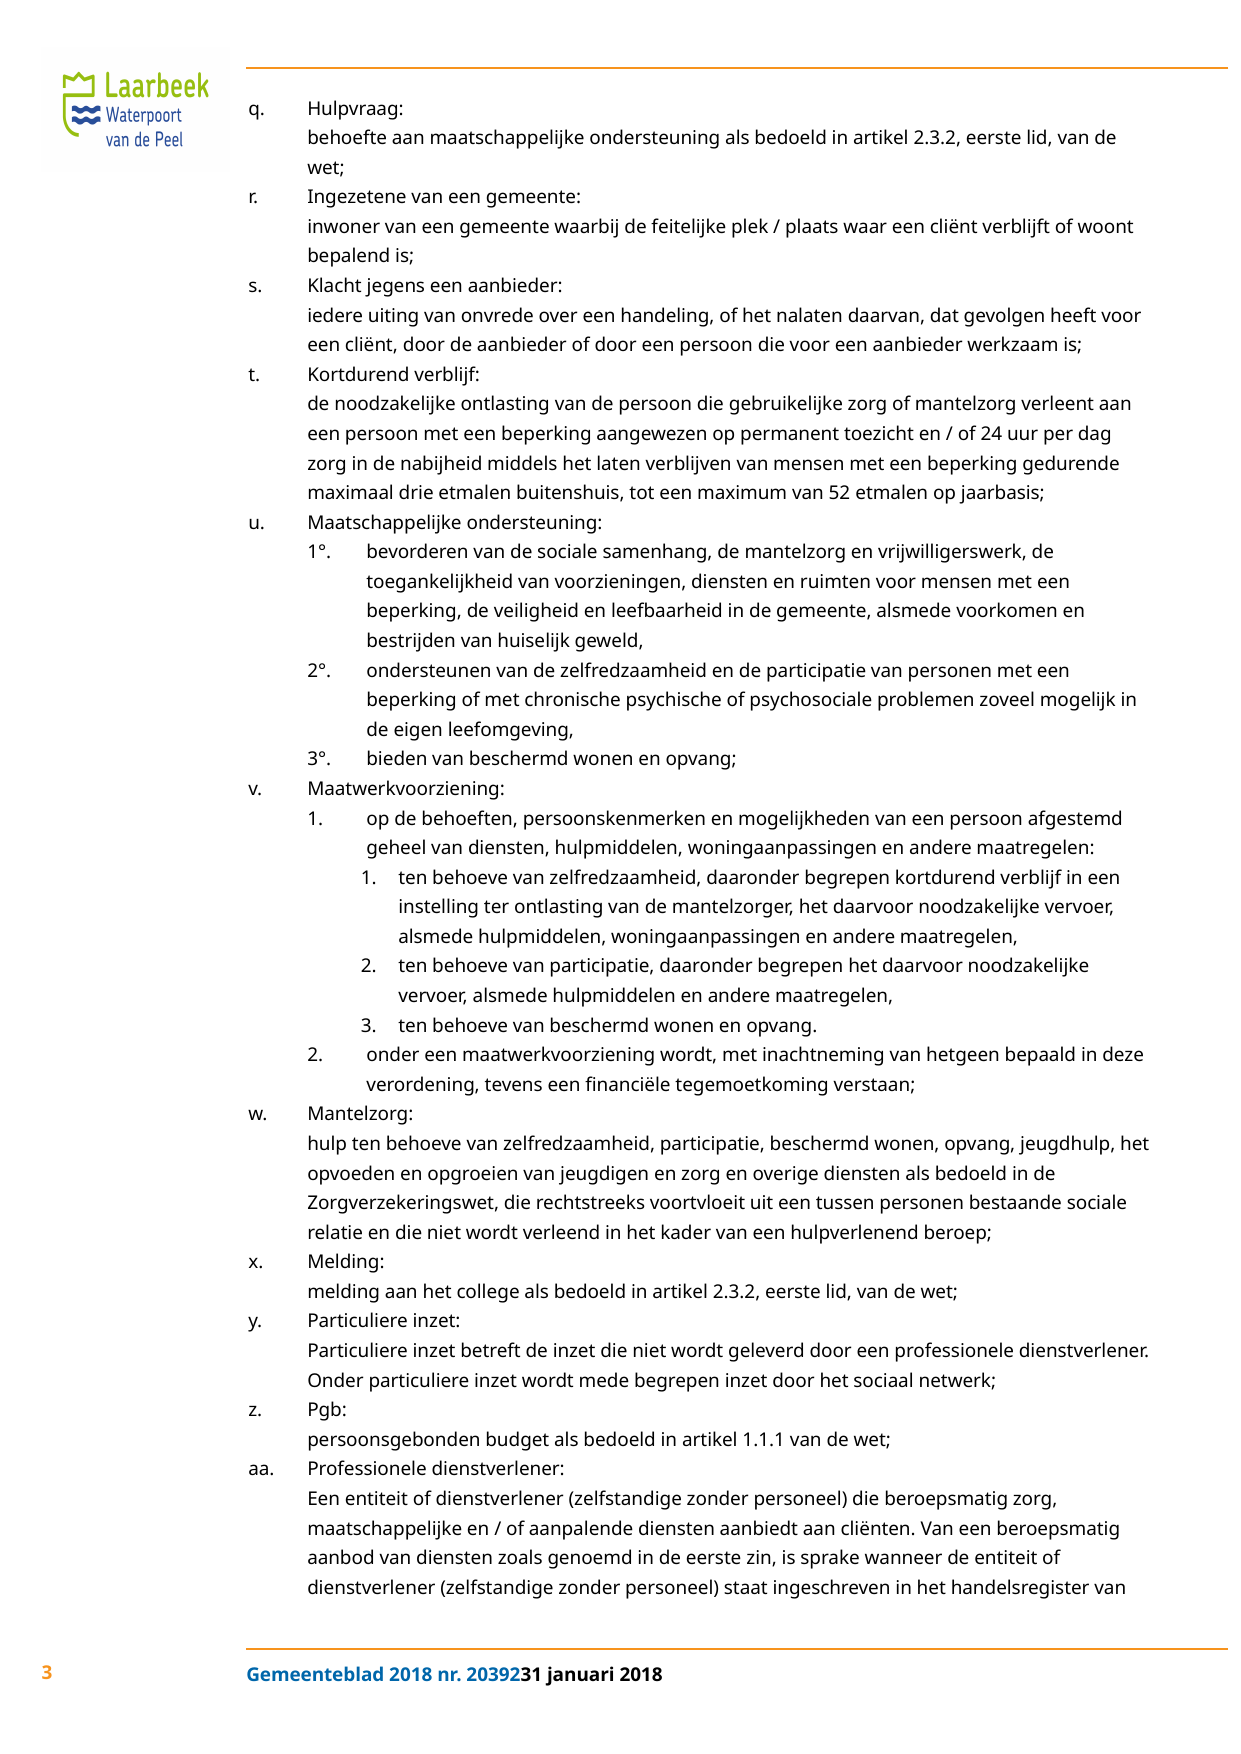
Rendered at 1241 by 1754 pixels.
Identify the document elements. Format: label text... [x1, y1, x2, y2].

list behoefte aan maatschappelijke ondersteuning als bedoeld in artikel 2.3.2, eerste lid, van de wet; [248, 124, 1152, 180]
list Een entiteit of dienstverlener (zelfstandige zonder personeel) die beroepsmatig zorg, maatschappelijke en / of aanpalende diensten aanbiedt aan cliënten. Van een beroepsmatig aanbod van diensten zoals genoemd in de eerste zin, is sprake wanneer de entiteit of dienstverlener (zelfstandige zonder personeel) staat ingeschreven in het handelsregister van [248, 1485, 1152, 1600]
list melding aan het college als bedoeld in artikel 2.3.2, eerste lid, van de wet; [248, 1278, 1152, 1304]
list Ingezetene van een gemeente: [248, 183, 1152, 209]
list ondersteunen van de zelfredzaamheid en de participatie van personen met een beperking of met chronische psychische of psychosociale problemen zoveel mogelijk in de eigen leefomgeving, [307, 657, 1152, 742]
list ten behoeve van participatie, daaronder begrepen het daarvoor noodzakelijke vervoer, alsmede hulpmiddelen en andere maatregelen, [361, 953, 1152, 1008]
list bieden van beschermd wonen en opvang; [307, 746, 1152, 771]
list inwoner van een gemeente waarbij de feitelijke plek / plaats waar een cliënt verblijft of woont bepalend is; [248, 213, 1152, 268]
list Kortdurend verblijf: [248, 361, 1152, 387]
list bevorderen van de sociale samenhang, de mantelzorg en vrijwilligerswerk, de toegankelijkheid van voorzieningen, diensten en ruimten voor mensen met een beperking, de veiligheid en leefbaarheid in de gemeente, alsmede voorkomen en bestrijden van huiselijk geweld, [307, 538, 1152, 653]
list Melding: [248, 1248, 1152, 1274]
list Hulpvraag: [248, 95, 1152, 121]
list persoonsgebonden budget als bedoeld in artikel 1.1.1 van de wet; [248, 1426, 1152, 1452]
list ten behoeve van beschermd wonen en opvang. [361, 1012, 1152, 1038]
list Klacht jegens een aanbieder: [248, 272, 1152, 298]
list iedere uiting van onvrede over een handeling, of het nalaten daarvan, dat gevolgen heeft voor een cliënt, door de aanbieder of door een persoon die voor een aanbieder werkzaam is; [248, 302, 1152, 357]
list onder een maatwerkvoorziening wordt, met inachtneming van hetgeen bepaald in deze verordening, tevens een financiële tegemoetkoming verstaan; [307, 1041, 1152, 1097]
list Maatschappelijke ondersteuning: [248, 509, 1152, 535]
list Maatwerkvoorziening: [248, 775, 1152, 801]
list Mantelzorg: [248, 1101, 1152, 1126]
list ten behoeve van zelfredzaamheid, daaronder begrepen kortdurend verblijf in een instelling ter ontlasting van de mantelzorger, het daarvoor noodzakelijke vervoer, alsmede hulpmiddelen, woningaanpassingen en andere maatregelen, [361, 864, 1152, 949]
list Particuliere inzet: [248, 1308, 1152, 1333]
list Particuliere inzet betreft de inzet die niet wordt geleverd door een professionele dienstverlener. Onder particuliere inzet wordt mede begrepen inzet door het sociaal netwerk; [248, 1337, 1152, 1393]
list Professionele dienstverlener: [248, 1456, 1152, 1481]
list de noodzakelijke ontlasting van de persoon die gebruikelijke zorg of mantelzorg verleent aan een persoon met een beperking aangewezen op permanent toezicht en / of 24 uur per dag zorg in de nabijheid middels het laten verblijven van mensen met een beperking gedurende maximaal drie etmalen buitenshuis, tot een maximum van 52 etmalen op jaarbasis; [248, 391, 1152, 505]
list hulp ten behoeve van zelfredzaamheid, participatie, beschermd wonen, opvang, jeugdhulp, het opvoeden en opgroeien van jeugdigen en zorg en overige diensten als bedoeld in de Zorgverzekeringswet, die rechtstreeks voortvloeit uit een tussen personen bestaande sociale relatie en die niet wordt verleend in het kader van een hulpverlenend beroep; [248, 1130, 1152, 1245]
picture [41, 47, 231, 172]
list op de behoeften, persoonskenmerken en mogelijkheden van een persoon afgestemd geheel van diensten, hulpmiddelen, woningaanpassingen en andere maatregelen: [307, 805, 1152, 860]
list Pgb: [248, 1396, 1152, 1422]
